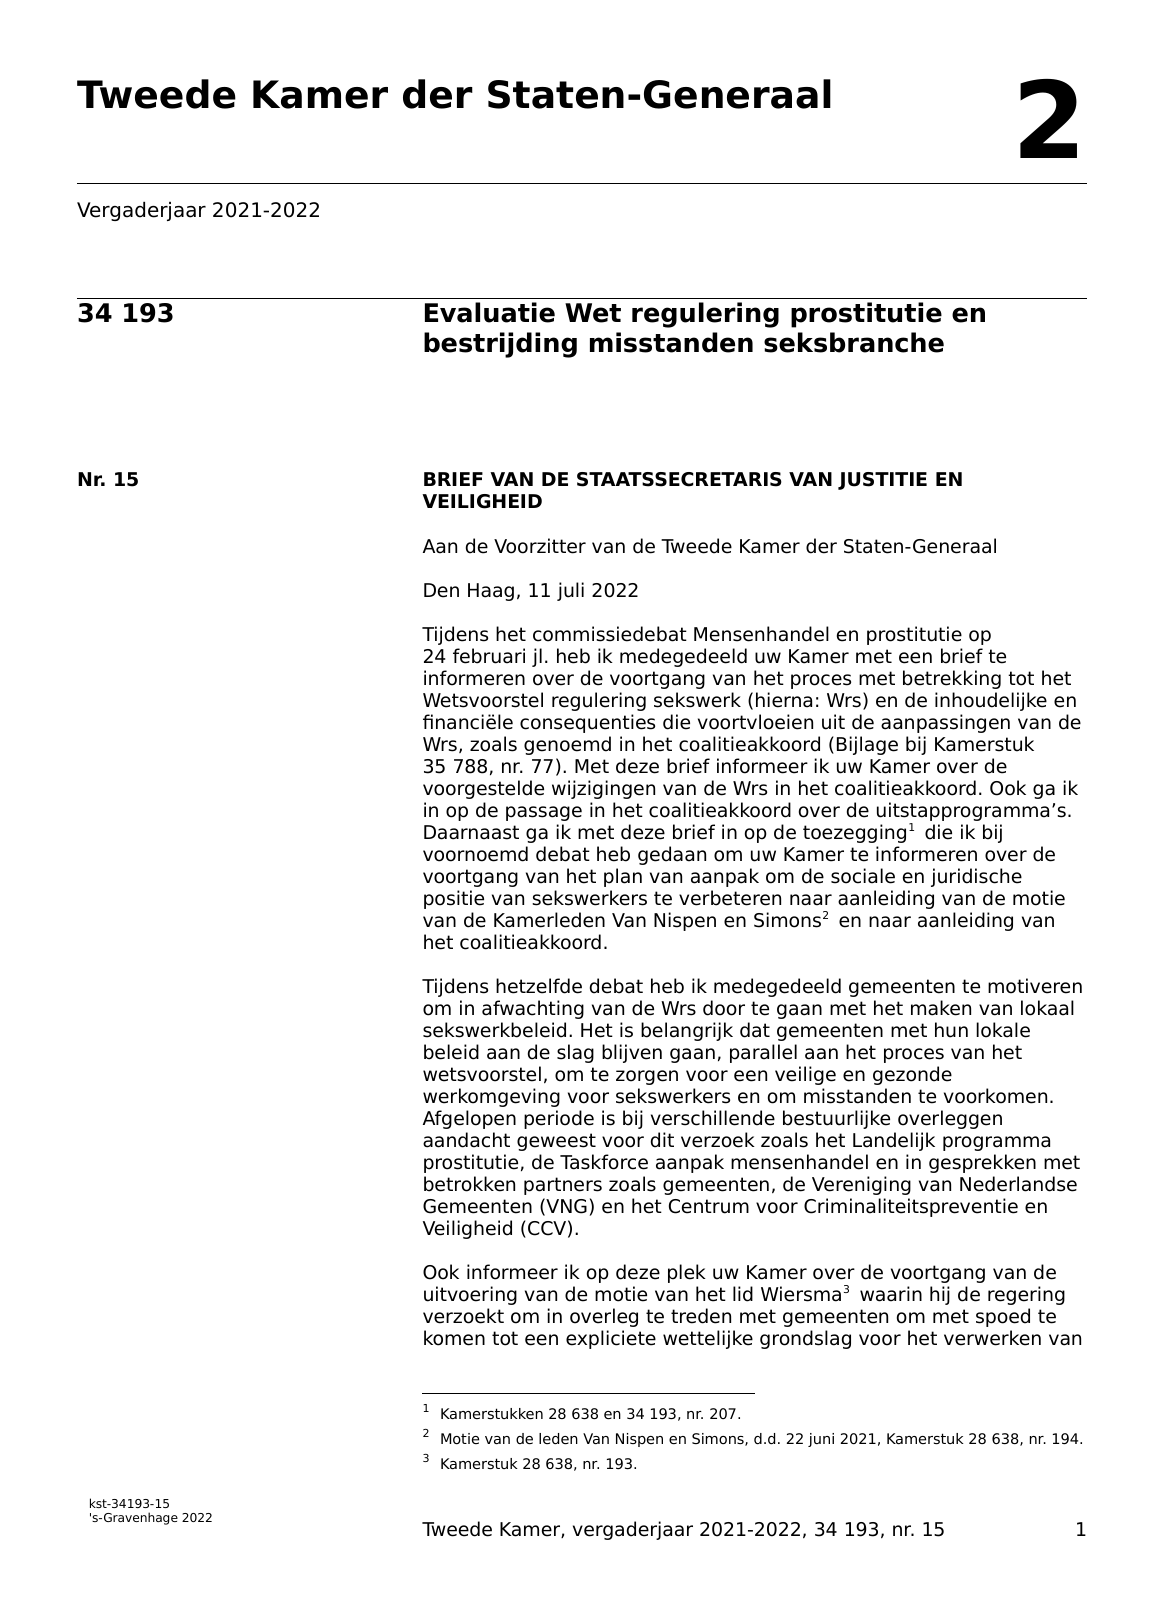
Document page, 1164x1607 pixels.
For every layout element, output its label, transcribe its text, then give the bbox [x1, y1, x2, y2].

text Aan de Voorzitter van de Tweede Kamer der Staten-Generaal [422, 536, 1087, 557]
text 's-Gravenhage 2022 [88, 1511, 323, 1525]
text Den Haag, 11 juli 2022 [422, 580, 1087, 602]
table_header 2 [886, 59, 1087, 183]
text Kamerstukken 28 638 en 34 193, nr. 207. [422, 1402, 1087, 1424]
table_header Tweede Kamer der Staten-Generaal [77, 59, 886, 183]
text Ook informeer ik op deze plek uw Kamer over de voortgang van de uitvoering van de motie van het lid Wiersma waarin hij de regering verzoekt om in overleg te treden met gemeenten om met spoed te komen tot een expliciete wettelijke grondslag voor het verwerken van [422, 1262, 1087, 1349]
text Tijdens hetzelfde debat heb ik medegedeeld gemeenten te motiveren om in afwachting van de Wrs door te gaan met het maken van lokaal sekswerkbeleid. Het is belangrijk dat gemeenten met hun lokale beleid aan de slag blijven gaan, parallel aan het proces van het wetsvoorstel, om te zorgen voor een veilige en gezonde werkomgeving voor sekswerkers en om misstanden te voorkomen. Afgelopen periode is bij verschillende bestuurlijke overleggen aandacht geweest voor dit verzoek zoals het Landelijk programma prostitutie, de Taskforce aanpak mensenhandel en in gesprekken met betrokken partners zoals gemeenten, de Vereniging van Nederlandse Gemeenten (VNG) en het Centrum voor Criminaliteitspreventie en Veiligheid (CCV). [422, 976, 1087, 1239]
text Motie van de leden Van Nispen en Simons, d.d. 22 juni 2021, Kamerstuk 28 638, nr. 194. [422, 1427, 1087, 1449]
subtitle 34 193 Evaluatie Wet regulering prostitutie en bestrijding misstanden seksbranche [77, 299, 1087, 358]
text Tijdens het commissiedebat Mensenhandel en prostitutie op 24 februari jl. heb ik medegedeeld uw Kamer met een brief te informeren over de voortgang van het proces met betrekking tot het Wetsvoorstel regulering sekswerk (hierna: Wrs) en de inhoudelijke en financiële consequenties die voortvloeien uit de aanpassingen van de Wrs, zoals genoemd in het coalitieakkoord (Bijlage bij Kamerstuk 35 788, nr. 77). Met deze brief informeer ik uw Kamer over de voorgestelde wijzigingen van de Wrs in het coalitieakkoord. Ook ga ik in op de passage in het coalitieakkoord over de uitstapprogramma’s. Daarnaast ga ik met deze brief in op de toezegging die ik bij voornoemd debat heb gedaan om uw Kamer te informeren over de voortgang van het plan van aanpak om de sociale en juridische positie van sekswerkers te verbeteren naar aanleiding van de motie van de Kamerleden Van Nispen en Simons en naar aanleiding van het coalitieakkoord. [422, 624, 1087, 953]
table_cell Vergaderjaar 2021-2022 [77, 184, 1087, 298]
subtitle Nr. 15 BRIEF VAN DE STAATSSECRETARIS VAN JUSTITIE EN VEILIGHEID [77, 469, 1087, 513]
text kst-34193-15 [88, 1497, 323, 1511]
text Kamerstuk 28 638, nr. 193. [422, 1452, 1087, 1474]
